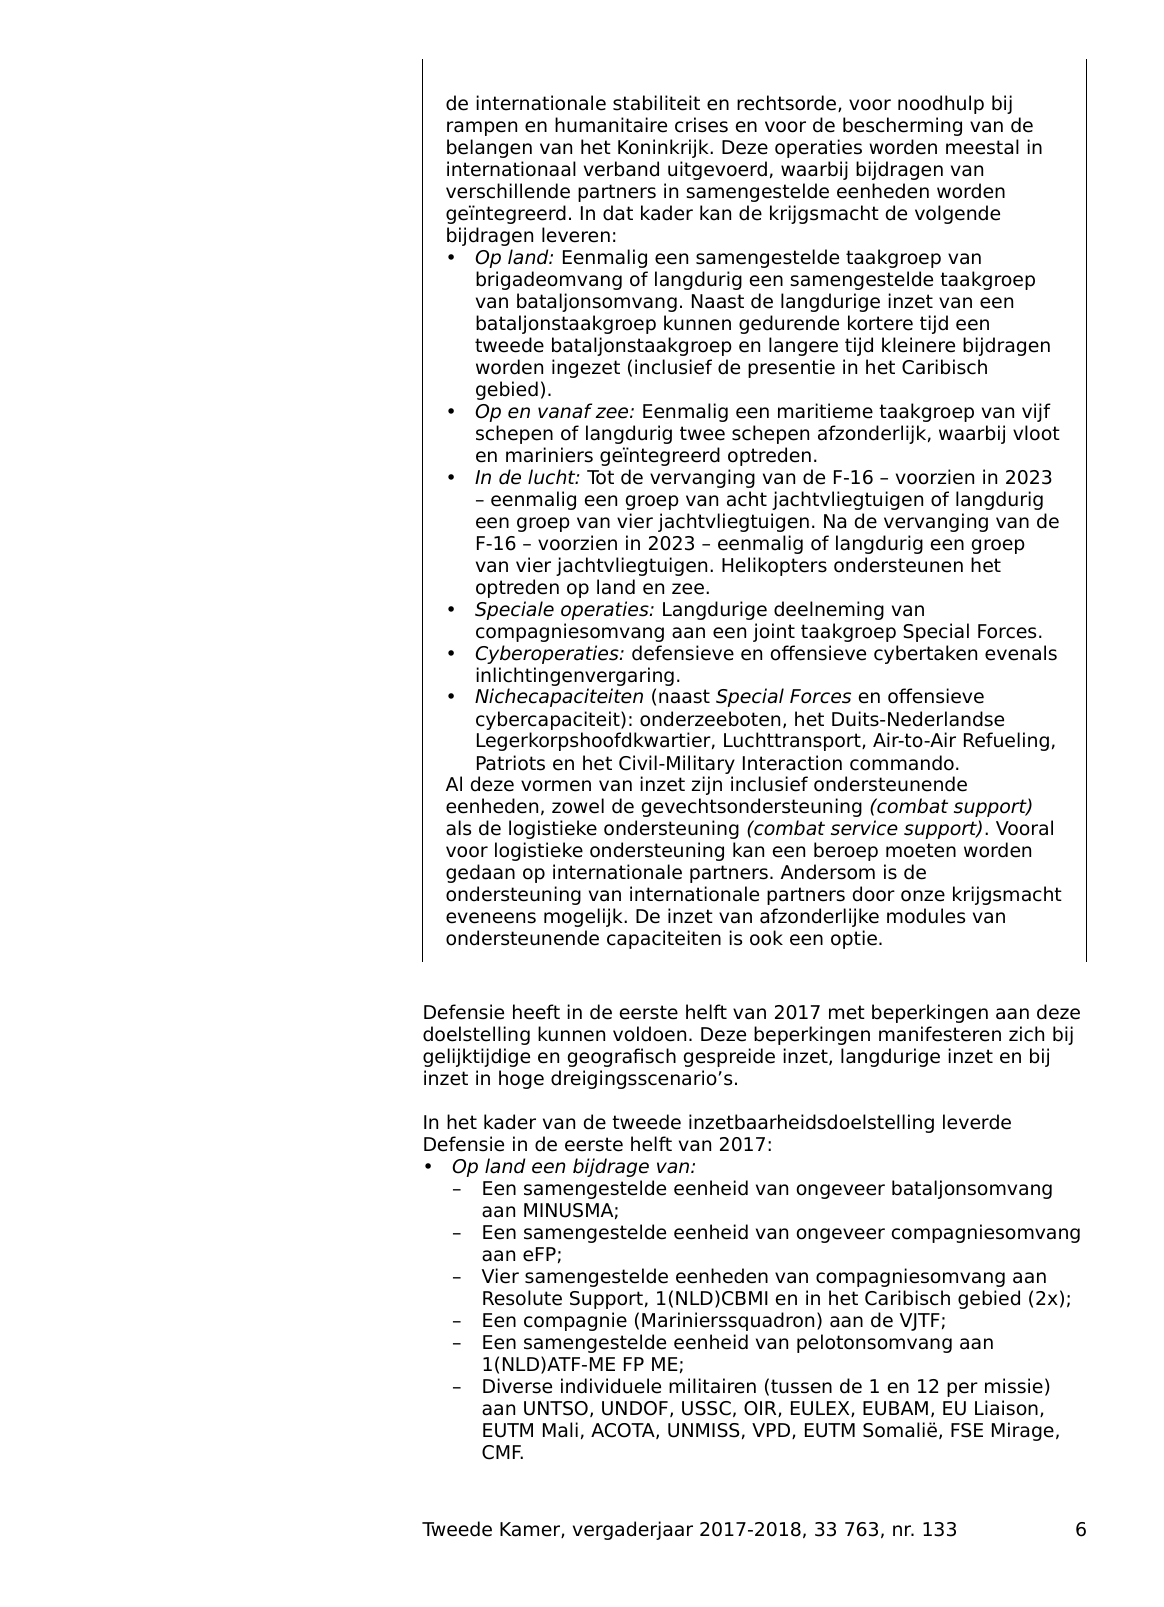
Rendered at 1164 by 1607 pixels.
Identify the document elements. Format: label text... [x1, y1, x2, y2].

text – Vier samengestelde eenheden van compagniesomvang aan Resolute Support, 1(NLD)CBMI en in het Caribisch gebied (2x); [452, 1266, 1087, 1310]
text – Een samengestelde eenheid van ongeveer compagniesomvang aan eFP; [452, 1222, 1087, 1266]
text – Diverse individuele militairen (tussen de 1 en 12 per missie) aan UNTSO, UNDOF, USSC, OIR, EULEX, EUBAM, EU Liaison, EUTM Mali, ACOTA, UNMISS, VPD, EUTM Somalië, FSE Mirage, CMF. [452, 1376, 1087, 1464]
text – Een samengestelde eenheid van pelotonsomvang aan 1(NLD)ATF-ME FP ME; [452, 1332, 1087, 1376]
text – Een compagnie (Marinierssquadron) aan de VJTF; [452, 1310, 1087, 1332]
text In het kader van de tweede inzetbaarheidsdoelstelling leverde Defensie in de eerste helft van 2017: [422, 1112, 1087, 1156]
text – Een samengestelde eenheid van ongeveer bataljonsomvang aan MINUSMA; [452, 1178, 1087, 1222]
text Defensie heeft in de eerste helft van 2017 met beperkingen aan deze doelstelling kunnen voldoen. Deze beperkingen manifesteren zich bij gelijktijdige en geografisch gespreide inzet, langdurige inzet en bij inzet in hoge dreigingsscenario’s. [422, 1002, 1087, 1090]
text • Op land een bijdrage van: [422, 1156, 1087, 1178]
table_header de internationale stabiliteit en rechtsorde, voor noodhulp bij rampen en humanitaire crises en voor de bescherming van de belangen van het Koninkrijk. Deze operaties worden meestal in internationaal verband uitgevoerd, waarbij bijdragen van verschillende partners in samengestelde eenheden worden geïntegreerd. In dat kader kan de krijgsmacht de volgende bijdragen leveren: • Op land: Eenmalig een samengestelde taakgroep van brigadeomvang of langdurig een samengestelde taakgroep van bataljonsomvang. Naast de langdurige inzet van een bataljonstaakgroep kunnen gedurende kortere tijd een tweede bataljonstaakgroep en langere tijd kleinere bijdragen worden ingezet (inclusief de presentie in het Caribisch gebied). • Op en vanaf zee: Eenmalig een maritieme taakgroep van vijf schepen of langdurig twee schepen afzonderlijk, waarbij vloot en mariniers geïntegreerd optreden. • In de lucht: Tot de vervanging van de F-16 – voorzien in 2023 – eenmalig een groep van acht jachtvliegtuigen of langdurig een groep van vier jachtvliegtuigen. Na de vervanging van de F-16 – voorzien in 2023 – eenmalig of langdurig een groep van vier jachtvliegtuigen. Helikopters ondersteunen het optreden op land en zee. • Speciale operaties: Langdurige deelneming van compagniesomvang aan een joint taakgroep Special Forces. • Cyberoperaties: defensieve en offensieve cybertaken evenals inlichtingenvergaring. • Nichecapaciteiten (naast Special Forces en offensieve cybercapaciteit): onderzeeboten, het Duits-Nederlandse Legerkorpshoofdkwartier, Luchttransport, Air-to-Air Refueling, Patriots en het Civil-Military Interaction commando. Al deze vormen van inzet zijn inclusief ondersteunende eenheden, zowel de gevechtsondersteuning (combat support) als de logistieke ondersteuning (combat service support). Vooral voor logistieke ondersteuning kan een beroep moeten worden gedaan op internationale partners. Andersom is de ondersteuning van internationale partners door onze krijgsmacht eveneens mogelijk. De inzet van afzonderlijke modules van ondersteunende capaciteiten is ook een optie. [423, 59, 1086, 962]
